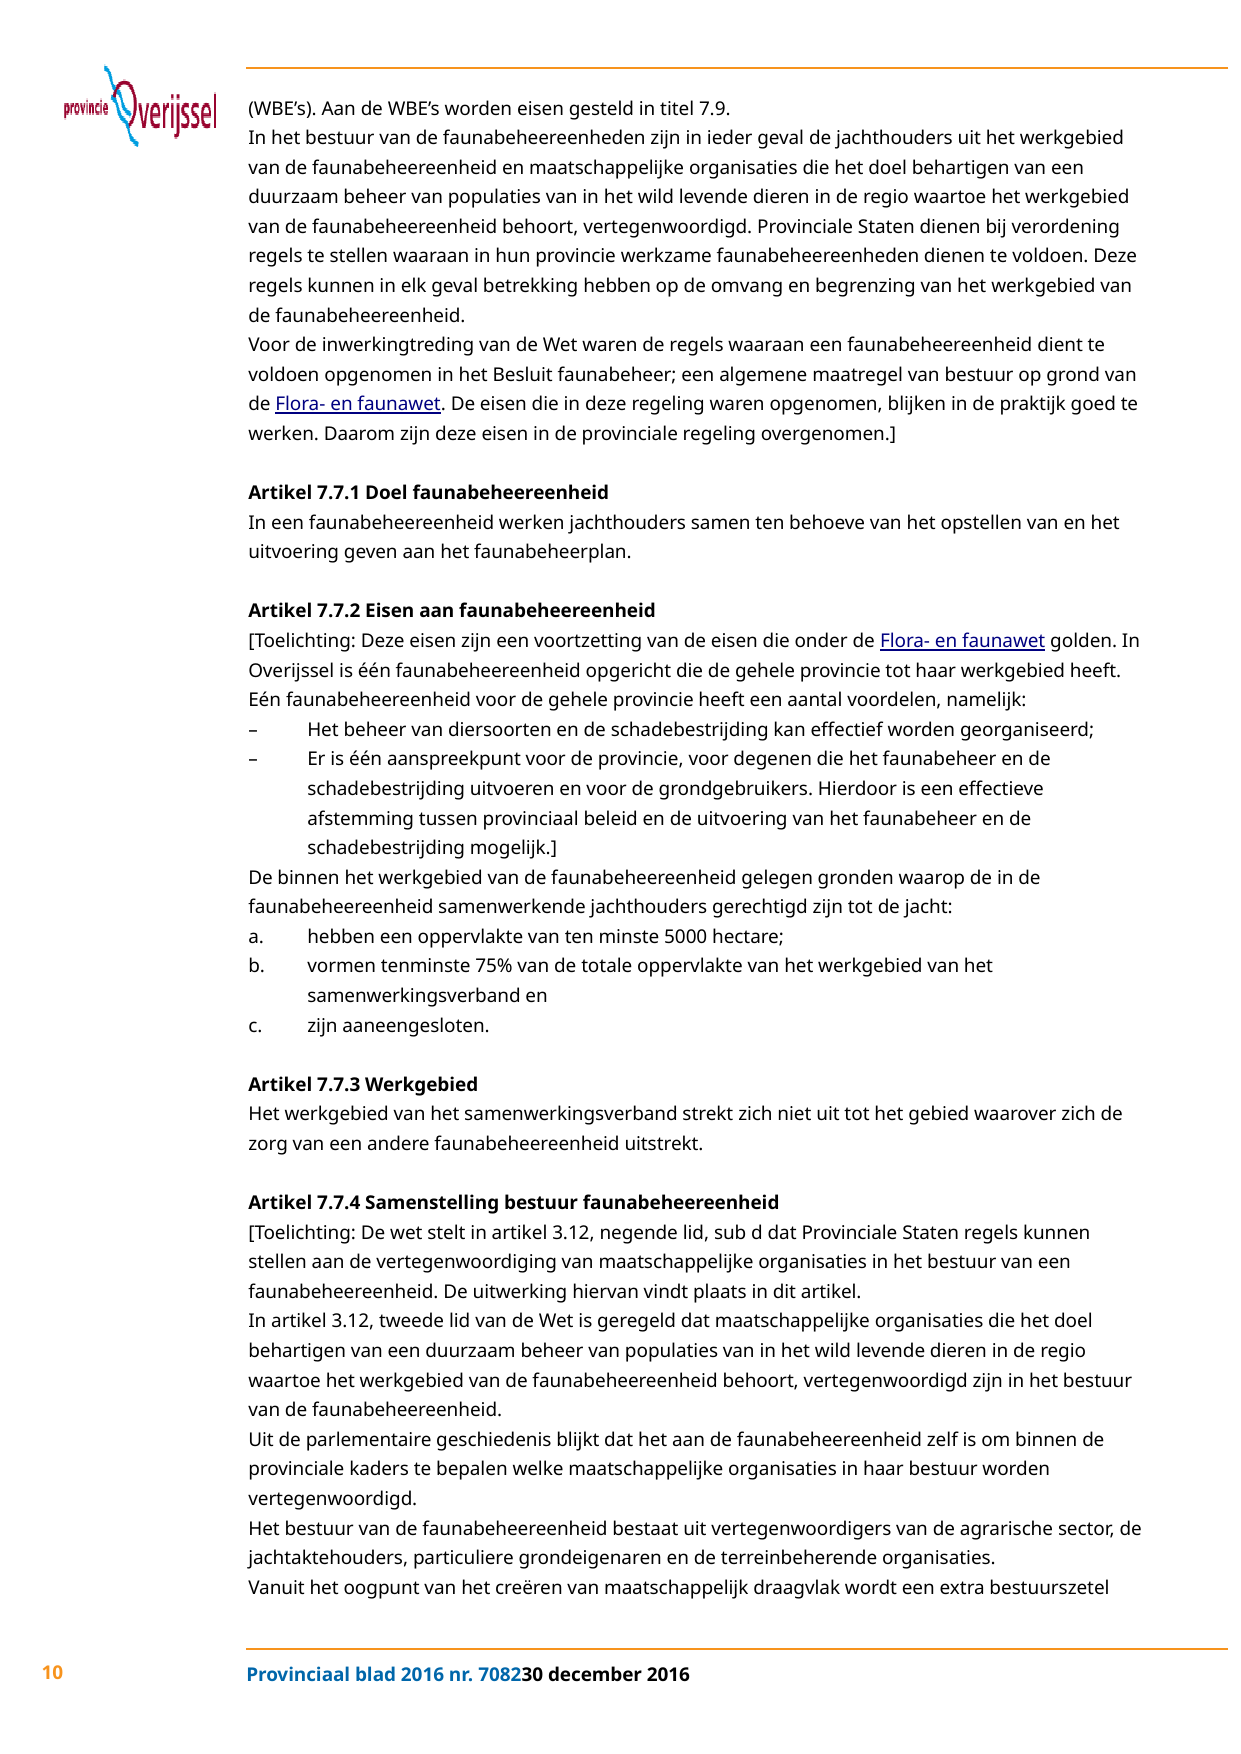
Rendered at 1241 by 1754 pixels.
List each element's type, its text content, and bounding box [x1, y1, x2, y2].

text Het bestuur van de faunabeheereenheid bestaat uit vertegenwoordigers van de agrarische sector, de jachtaktehouders, particuliere grondeigenaren en de terreinbeherende organisaties. [248, 1515, 1152, 1570]
text Artikel 7.7.2 Eisen aan faunabeheereenheid [248, 598, 1152, 623]
text Vanuit het oogpunt van het creëren van maatschappelijk draagvlak wordt een extra bestuurszetel [248, 1574, 1152, 1600]
list vormen tenminste 75% van de totale oppervlakte van het werkgebied van het samenwerkingsverband en [248, 953, 1152, 1008]
text (WBE’s). Aan de WBE’s worden eisen gesteld in titel 7.9. [248, 95, 1152, 121]
text In het bestuur van de faunabeheereenheden zijn in ieder geval de jachthouders uit het werkgebied van de faunabeheereenheid en maatschappelijke organisaties die het doel behartigen van een duurzaam beheer van populaties van in het wild levende dieren in de regio waartoe het werkgebied van de faunabeheereenheid behoort, vertegenwoordigd. Provinciale Staten dienen bij verordening regels te stellen waaraan in hun provincie werkzame faunabeheereenheden dienen te voldoen. Deze regels kunnen in elk geval betrekking hebben op de omvang en begrenzing van het werkgebied van de faunabeheereenheid. [248, 124, 1152, 328]
picture [41, 47, 231, 172]
text Artikel 7.7.1 Doel faunabeheereenheid [248, 479, 1152, 505]
list Er is één aanspreekpunt voor de provincie, voor degenen die het faunabeheer en de schadebestrijding uitvoeren en voor de grondgebruikers. Hierdoor is een effectieve afstemming tussen provinciaal beleid en de uitvoering van het faunabeheer en de schadebestrijding mogelijk.] [248, 746, 1152, 860]
list zijn aaneengesloten. [248, 1012, 1152, 1038]
list hebben een oppervlakte van ten minste 5000 hectare; [248, 923, 1152, 949]
text In artikel 3.12, tweede lid van de Wet is geregeld dat maatschappelijke organisaties die het doel behartigen van een duurzaam beheer van populaties van in het wild levende dieren in de regio waartoe het werkgebied van de faunabeheereenheid behoort, vertegenwoordigd zijn in het bestuur van de faunabeheereenheid. [248, 1308, 1152, 1422]
text In een faunabeheereenheid werken jachthouders samen ten behoeve van het opstellen van en het uitvoering geven aan het faunabeheerplan. [248, 509, 1152, 564]
list Het beheer van diersoorten en de schadebestrijding kan effectief worden georganiseerd; [248, 716, 1152, 742]
text Uit de parlementaire geschiedenis blijkt dat het aan de faunabeheereenheid zelf is om binnen de provinciale kaders te bepalen welke maatschappelijke organisaties in haar bestuur worden vertegenwoordigd. [248, 1426, 1152, 1511]
text Artikel 7.7.3 Werkgebied [248, 1071, 1152, 1097]
text De binnen het werkgebied van de faunabeheereenheid gelegen gronden waarop de in de faunabeheereenheid samenwerkende jachthouders gerechtigd zijn tot de jacht: [248, 864, 1152, 919]
text Artikel 7.7.4 Samenstelling bestuur faunabeheereenheid [248, 1189, 1152, 1215]
text [Toelichting: De wet stelt in artikel 3.12, negende lid, sub d dat Provinciale Staten regels kunnen stellen aan de vertegenwoordiging van maatschappelijke organisaties in het bestuur van een faunabeheereenheid. De uitwerking hiervan vindt plaats in dit artikel. [248, 1219, 1152, 1304]
text [Toelichting: Deze eisen zijn een voortzetting van de eisen die onder de Flora- en faunawet golden. In Overijssel is één faunabeheereenheid opgericht die de gehele provincie tot haar werkgebied heeft. Eén faunabeheereenheid voor de gehele provincie heeft een aantal voordelen, namelijk: [248, 627, 1152, 712]
text Het werkgebied van het samenwerkingsverband strekt zich niet uit tot het gebied waarover zich de zorg van een andere faunabeheereenheid uitstrekt. [248, 1101, 1152, 1156]
text Voor de inwerkingtreding van de Wet waren de regels waaraan een faunabeheereenheid dient te voldoen opgenomen in het Besluit faunabeheer; een algemene maatregel van bestuur op grond van de Flora- en faunawet. De eisen die in deze regeling waren opgenomen, blijken in de praktijk goed te werken. Daarom zijn deze eisen in de provinciale regeling overgenomen.] [248, 331, 1152, 446]
